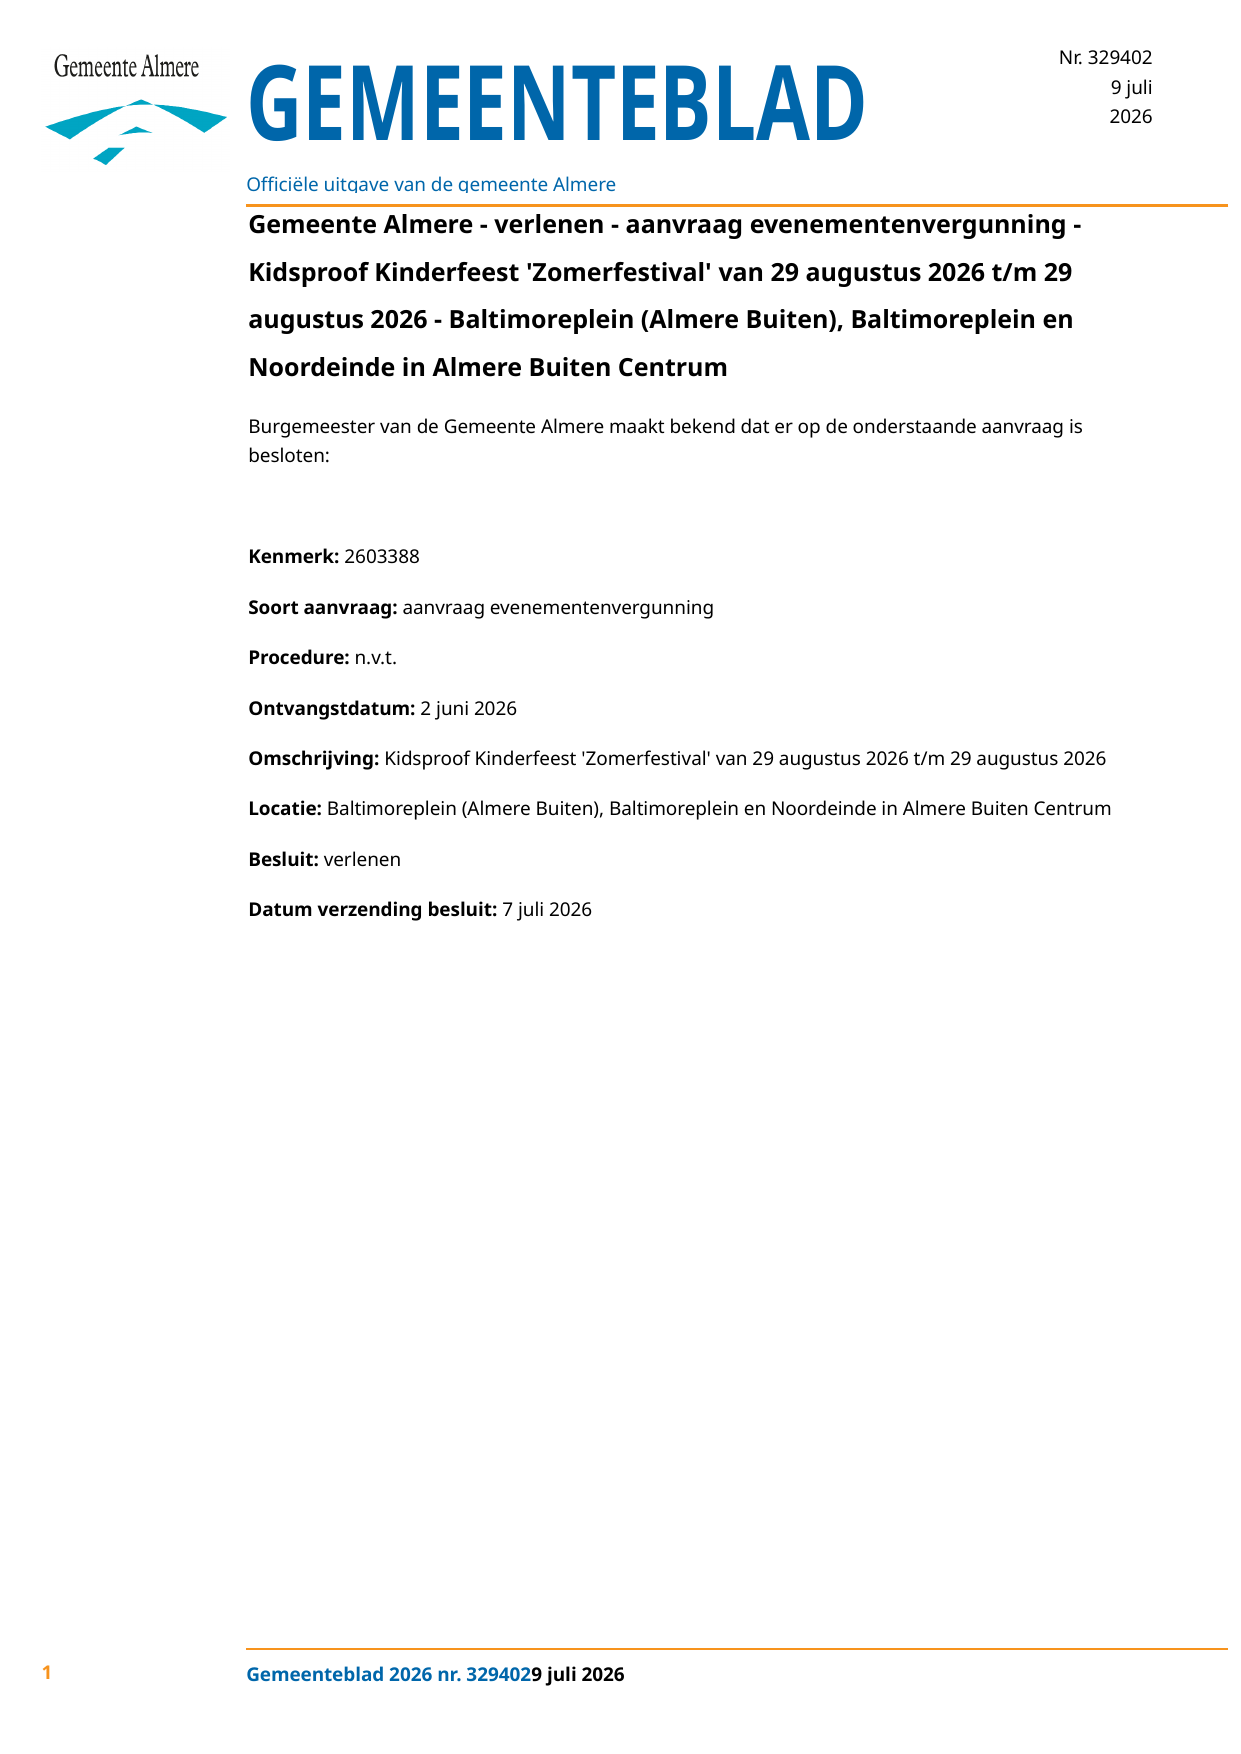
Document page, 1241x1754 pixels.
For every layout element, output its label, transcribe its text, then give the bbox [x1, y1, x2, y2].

picture [41, 47, 231, 172]
text Gemeente Almere - verlenen - aanvraag evenementenvergunning - Kidsproof Kinderfeest 'Zomerfestival' van 29 augustus 2026 t/m 29 augustus 2026 - Baltimoreplein (Almere Buiten), Baltimoreplein en Noordeinde in Almere Buiten Centrum [248, 207, 1152, 384]
text Besluit: verlenen [248, 846, 1152, 872]
text Datum verzending besluit: 7 juli 2026 [248, 896, 1152, 922]
text Burgemeester van de Gemeente Almere maakt bekend dat er op de onderstaande aanvraag is besloten: [248, 413, 1152, 468]
text Omschrijving: Kidsproof Kinderfeest 'Zomerfestival' van 29 augustus 2026 t/m 29 augustus 2026 [248, 745, 1152, 771]
text Soort aanvraag: aanvraag evenementenvergunning [248, 594, 1152, 620]
text Locatie: Baltimoreplein (Almere Buiten), Baltimoreplein en Noordeinde in Almere Buiten Centrum [248, 796, 1152, 821]
text Ontvangstdatum: 2 juni 2026 [248, 695, 1152, 721]
text Kenmerk: 2603388 [248, 543, 1152, 569]
text Procedure: n.v.t. [248, 644, 1152, 670]
